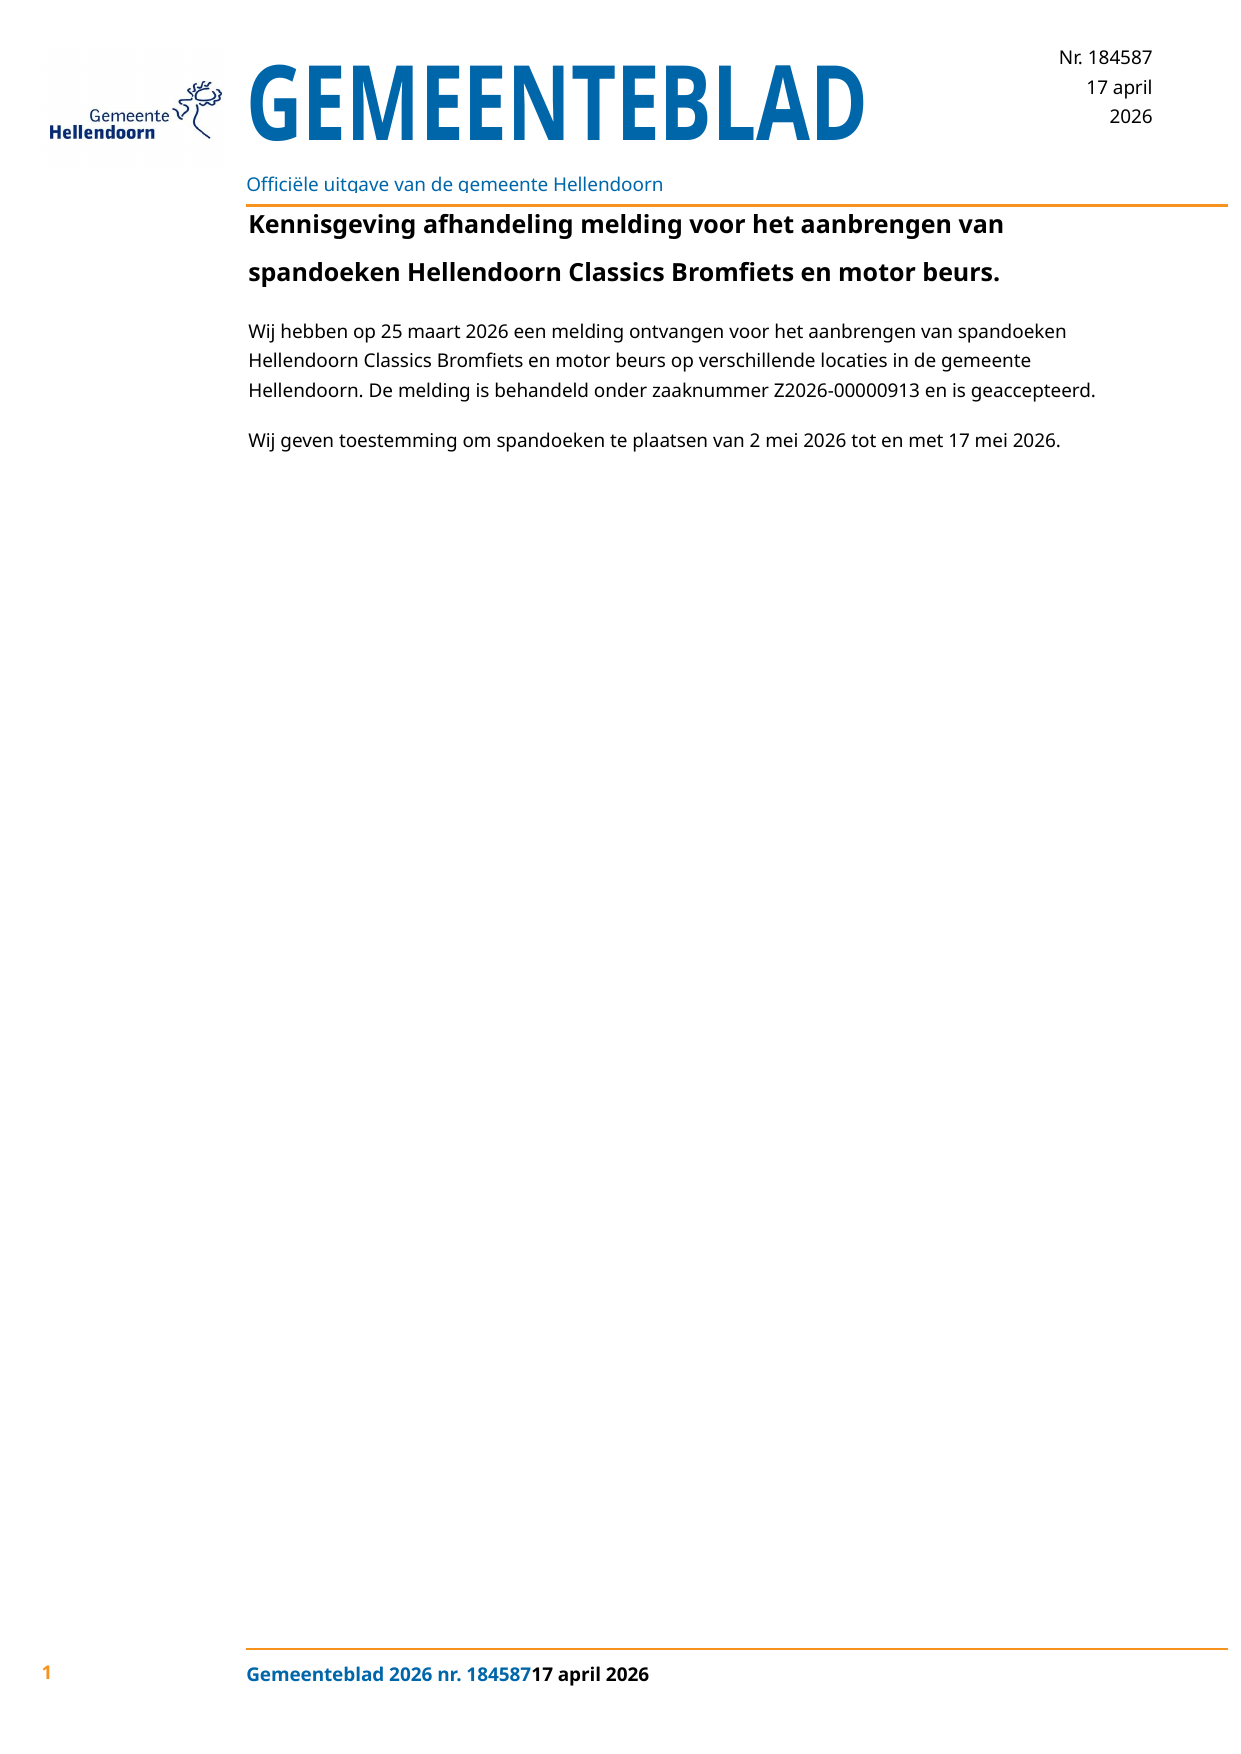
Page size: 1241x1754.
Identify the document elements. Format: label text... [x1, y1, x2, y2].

picture [41, 47, 231, 172]
text Kennisgeving afhandeling melding voor het aanbrengen van spandoeken Hellendoorn Classics Bromfiets en motor beurs. [248, 207, 1152, 288]
text Wij geven toestemming om spandoeken te plaatsen van 2 mei 2026 tot en met 17 mei 2026. [248, 427, 1152, 453]
text Wij hebben op 25 maart 2026 een melding ontvangen voor het aanbrengen van spandoeken Hellendoorn Classics Bromfiets en motor beurs op verschillende locaties in de gemeente Hellendoorn. De melding is behandeld onder zaaknummer Z2026-00000913 en is geaccepteerd. [248, 318, 1152, 403]
